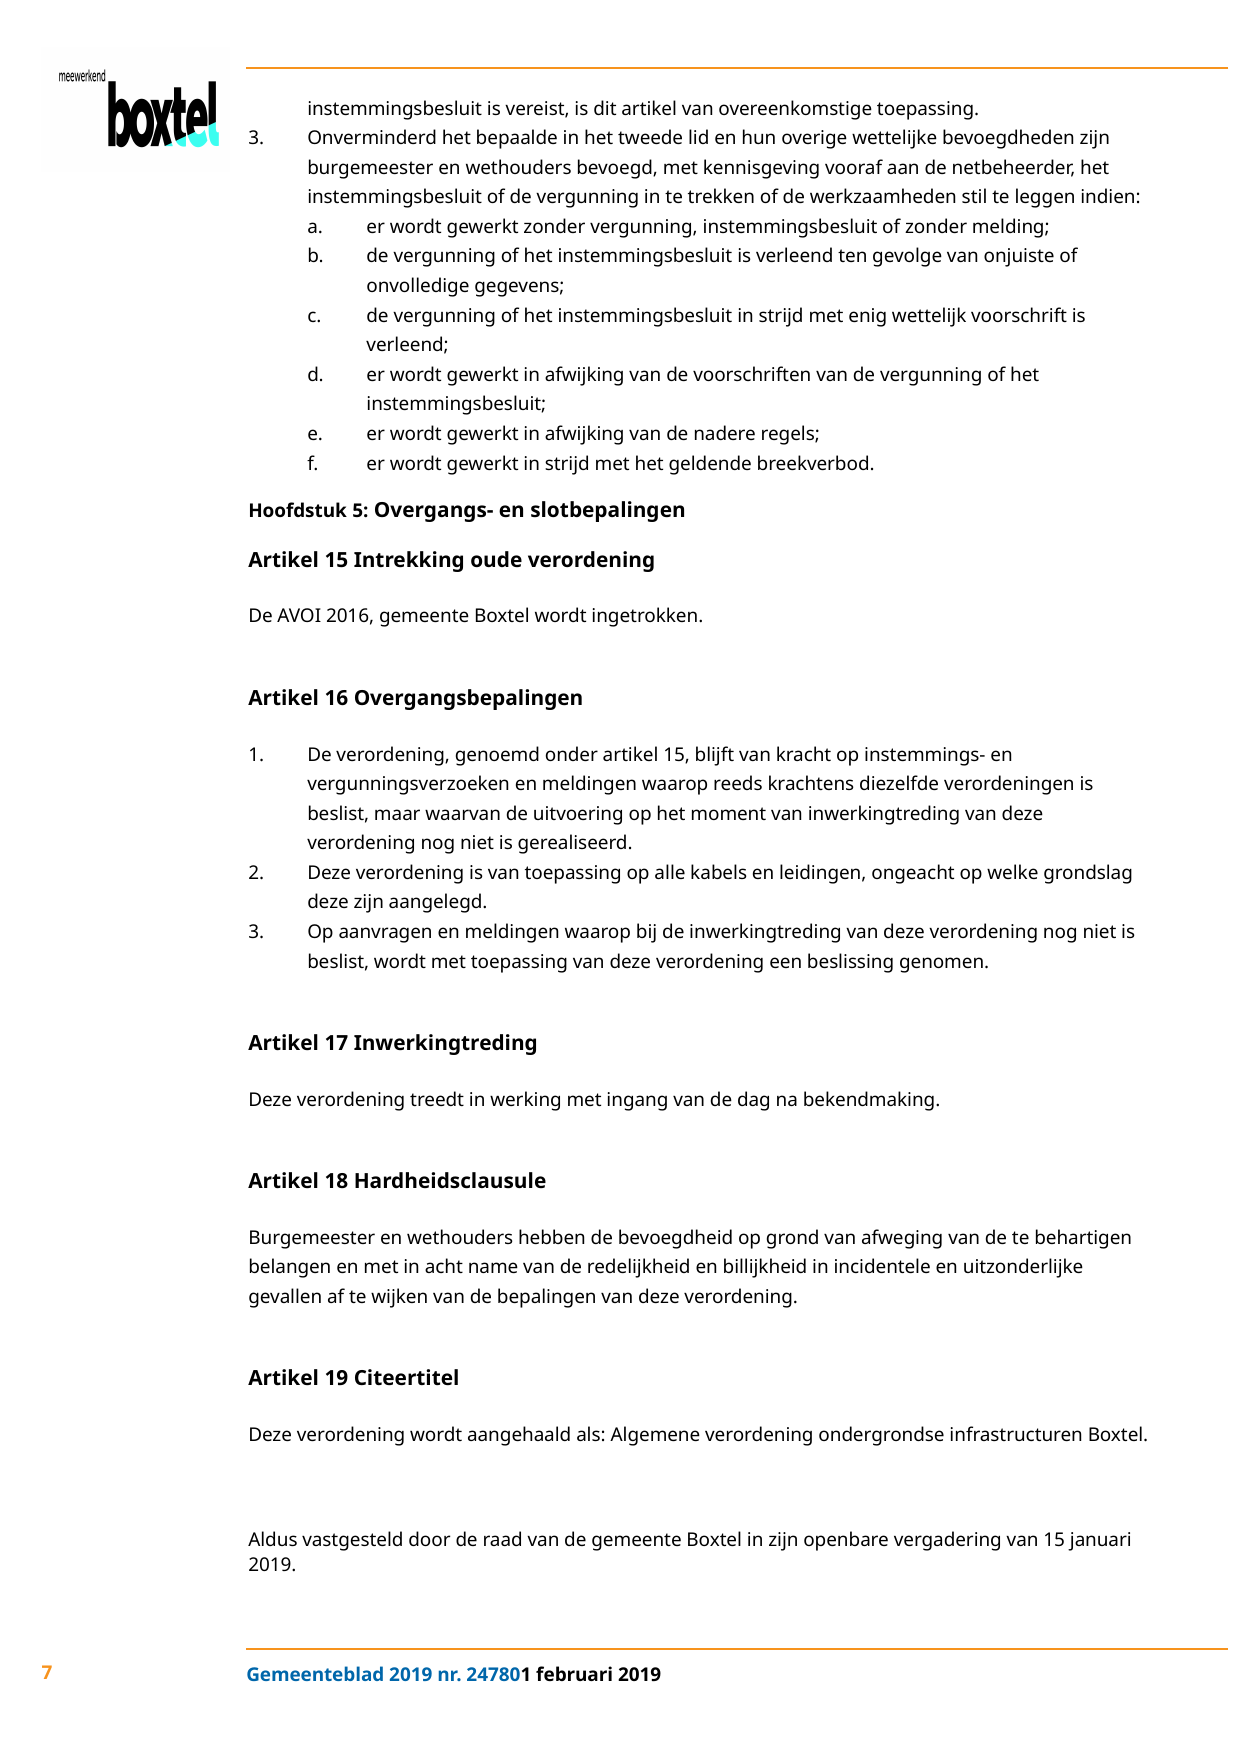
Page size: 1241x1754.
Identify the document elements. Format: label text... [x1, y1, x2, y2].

text Deze verordening treedt in werking met ingang van de dag na bekendmaking. [248, 1086, 1152, 1112]
text Artikel 17 Inwerkingtreding [248, 1028, 1152, 1056]
text Hoofdstuk 5: Overgangs- en slotbepalingen [248, 495, 1152, 524]
list De verordening, genoemd onder artikel 15, blijft van kracht op instemmings- en vergunningsverzoeken en meldingen waarop reeds krachtens diezelfde verordeningen is beslist, maar waarvan de uitvoering op het moment van inwerkingtreding van deze verordening nog niet is gerealiseerd. [248, 741, 1152, 855]
list er wordt gewerkt zonder vergunning, instemmingsbesluit of zonder melding; [307, 213, 1152, 239]
text Artikel 19 Citeertitel [248, 1363, 1152, 1391]
list instemmingsbesluit is vereist, is dit artikel van overeenkomstige toepassing. [248, 95, 1152, 121]
text Deze verordening wordt aangehaald als: Algemene verordening ondergrondse infrastructuren Boxtel. [248, 1421, 1152, 1447]
text Aldus vastgesteld door de raad van de gemeente Boxtel in zijn openbare vergadering van 15 januari 2019. [248, 1526, 1152, 1577]
text De AVOI 2016, gemeente Boxtel wordt ingetrokken. [248, 603, 1152, 628]
list Deze verordening is van toepassing op alle kabels en leidingen, ongeacht op welke grondslag deze zijn aangelegd. [248, 859, 1152, 914]
text Artikel 16 Overgangsbepalingen [248, 683, 1152, 711]
text Artikel 18 Hardheidsclausule [248, 1166, 1152, 1194]
list er wordt gewerkt in afwijking van de voorschriften van de vergunning of het instemmingsbesluit; [307, 361, 1152, 416]
list Op aanvragen en meldingen waarop bij de inwerkingtreding van deze verordening nog niet is beslist, wordt met toepassing van deze verordening een beslissing genomen. [248, 918, 1152, 973]
list de vergunning of het instemmingsbesluit is verleend ten gevolge van onjuiste of onvolledige gegevens; [307, 243, 1152, 298]
picture [41, 47, 231, 172]
list er wordt gewerkt in strijd met het geldende breekverbod. [307, 450, 1152, 476]
text Artikel 15 Intrekking oude verordening [248, 545, 1152, 573]
list Onverminderd het bepaalde in het tweede lid en hun overige wettelijke bevoegdheden zijn burgemeester en wethouders bevoegd, met kennisgeving vooraf aan de netbeheerder, het instemmingsbesluit of de vergunning in te trekken of de werkzaamheden stil te leggen indien: [248, 124, 1152, 209]
list er wordt gewerkt in afwijking van de nadere regels; [307, 420, 1152, 446]
list de vergunning of het instemmingsbesluit in strijd met enig wettelijk voorschrift is verleend; [307, 302, 1152, 357]
text Burgemeester en wethouders hebben de bevoegdheid op grond van afweging van de te behartigen belangen en met in acht name van de redelijkheid en billijkheid in incidentele en uitzonderlijke gevallen af te wijken van de bepalingen van deze verordening. [248, 1224, 1152, 1309]
